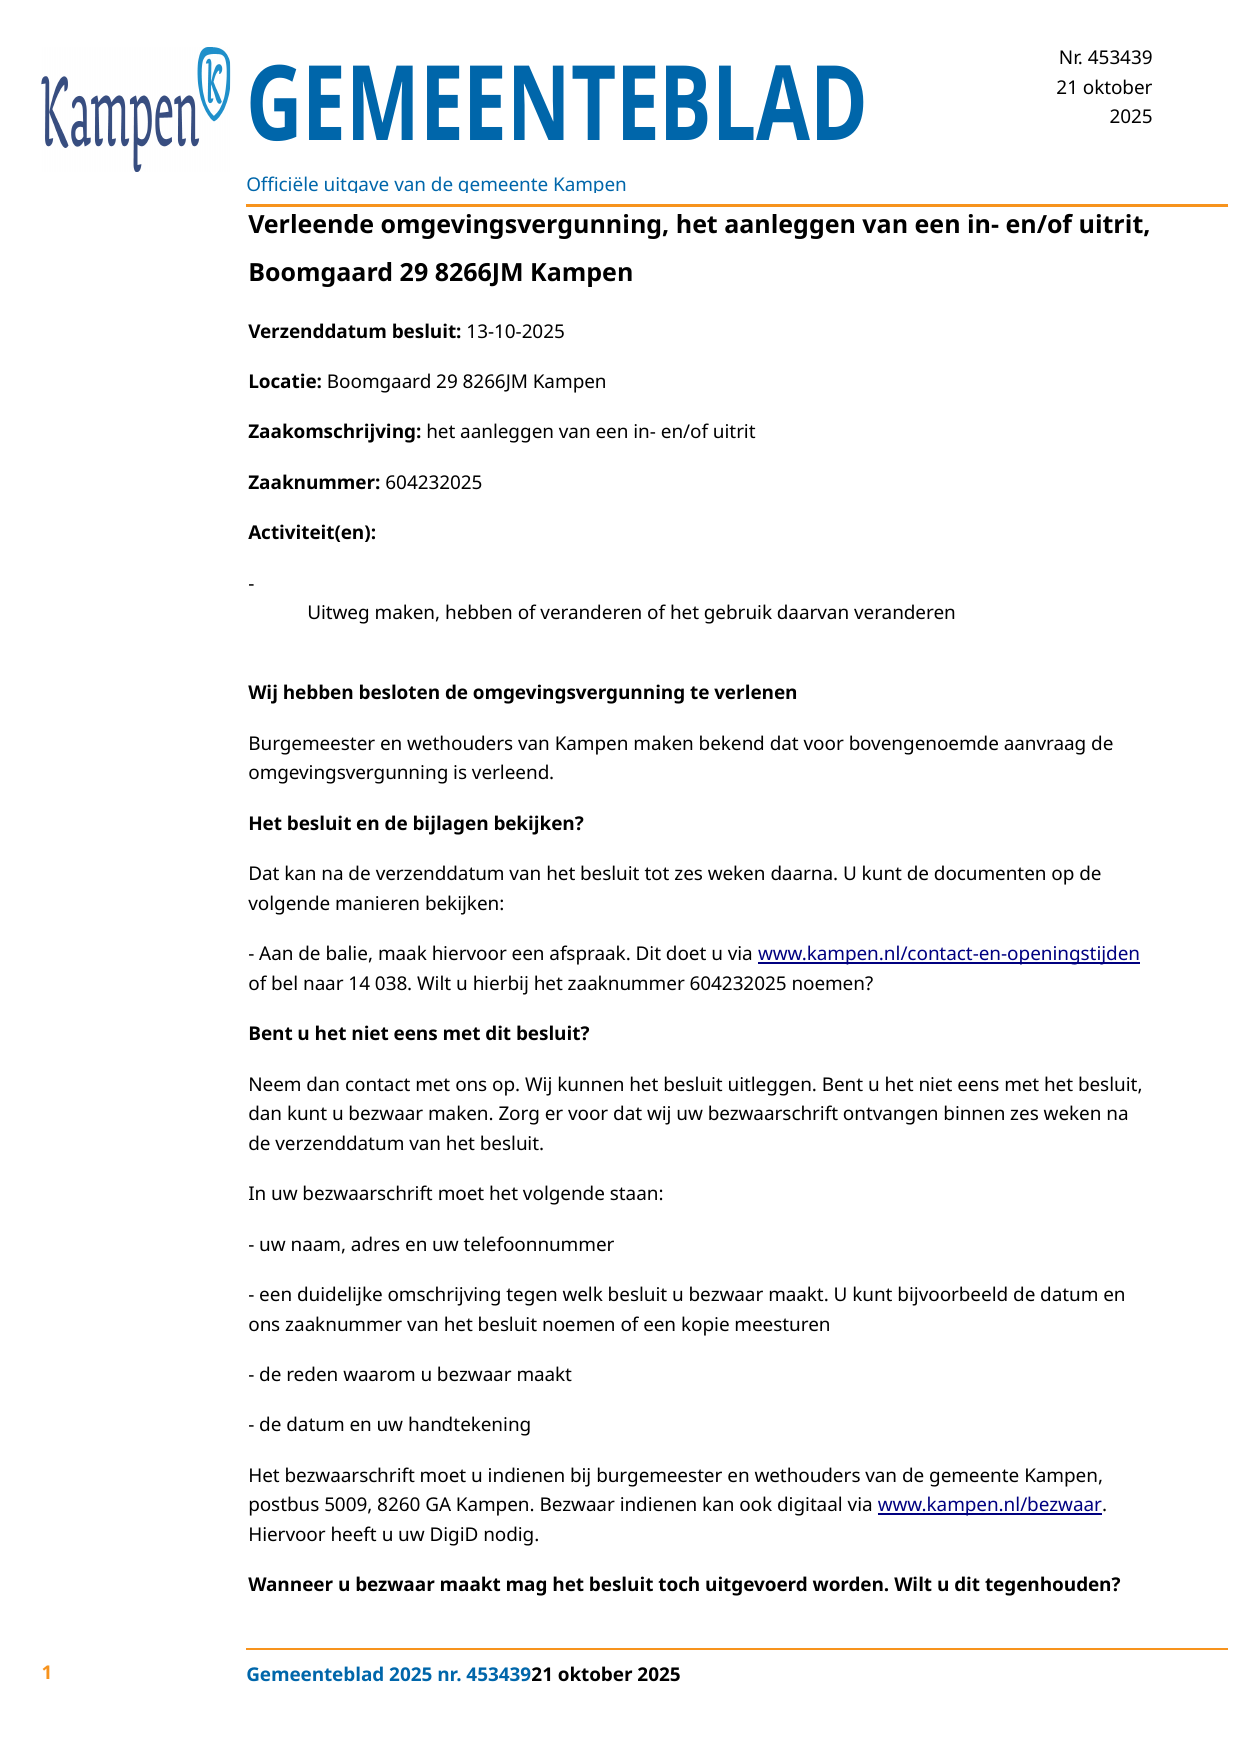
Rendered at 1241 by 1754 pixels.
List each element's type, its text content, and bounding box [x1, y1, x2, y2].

text Burgemeester en wethouders van Kampen maken bekend dat voor bovengenoemde aanvraag de omgevingsvergunning is verleend. [248, 730, 1152, 785]
text Zaakomschrijving: het aanleggen van een in- en/of uitrit [248, 419, 1152, 444]
text - uw naam, adres en uw telefoonnummer [248, 1231, 1152, 1257]
text Dat kan na de verzenddatum van het besluit tot zes weken daarna. U kunt de documenten op de volgende manieren bekijken: [248, 860, 1152, 916]
text Verleende omgevingsvergunning, het aanleggen van een in- en/of uitrit, Boomgaard 29 8266JM Kampen [248, 207, 1152, 288]
text Activiteit(en): [248, 519, 1152, 545]
text Wij hebben besloten de omgevingsvergunning te verlenen [248, 679, 1152, 705]
text In uw bezwaarschrift moet het volgende staan: [248, 1180, 1152, 1206]
text - Aan de balie, maak hiervoor een afspraak. Dit doet u via www.kampen.nl/contact-en-openingstijden of bel naar 14 038. Wilt u hierbij het zaaknummer 604232025 noemen? [248, 940, 1152, 996]
text - de reden waarom u bezwaar maakt [248, 1361, 1152, 1387]
text Bent u het niet eens met dit besluit? [248, 1020, 1152, 1046]
list Uitweg maken, hebben of veranderen of het gebruik daarvan veranderen [248, 599, 1152, 625]
text Zaaknummer: 604232025 [248, 469, 1152, 495]
text Locatie: Boomgaard 29 8266JM Kampen [248, 368, 1152, 394]
text Wanneer u bezwaar maakt mag het besluit toch uitgevoerd worden. Wilt u dit tegenhouden? [248, 1572, 1152, 1597]
text - de datum en uw handtekening [248, 1412, 1152, 1437]
picture [41, 47, 231, 172]
text - een duidelijke omschrijving tegen welk besluit u bezwaar maakt. U kunt bijvoorbeeld de datum en ons zaaknummer van het besluit noemen of een kopie meesturen [248, 1281, 1152, 1337]
text Het bezwaarschrift moet u indienen bij burgemeester en wethouders van de gemeente Kampen, postbus 5009, 8260 GA Kampen. Bezwaar indienen kan ook digitaal via www.kampen.nl/bezwaar. Hiervoor heeft u uw DigiD nodig. [248, 1462, 1152, 1547]
text Neem dan contact met ons op. Wij kunnen het besluit uitleggen. Bent u het niet eens met het besluit, dan kunt u bezwaar maken. Zorg er voor dat wij uw bezwaarschrift ontvangen binnen zes weken na de verzenddatum van het besluit. [248, 1071, 1152, 1156]
text Het besluit en de bijlagen bekijken? [248, 810, 1152, 836]
text Verzenddatum besluit: 13-10-2025 [248, 318, 1152, 344]
